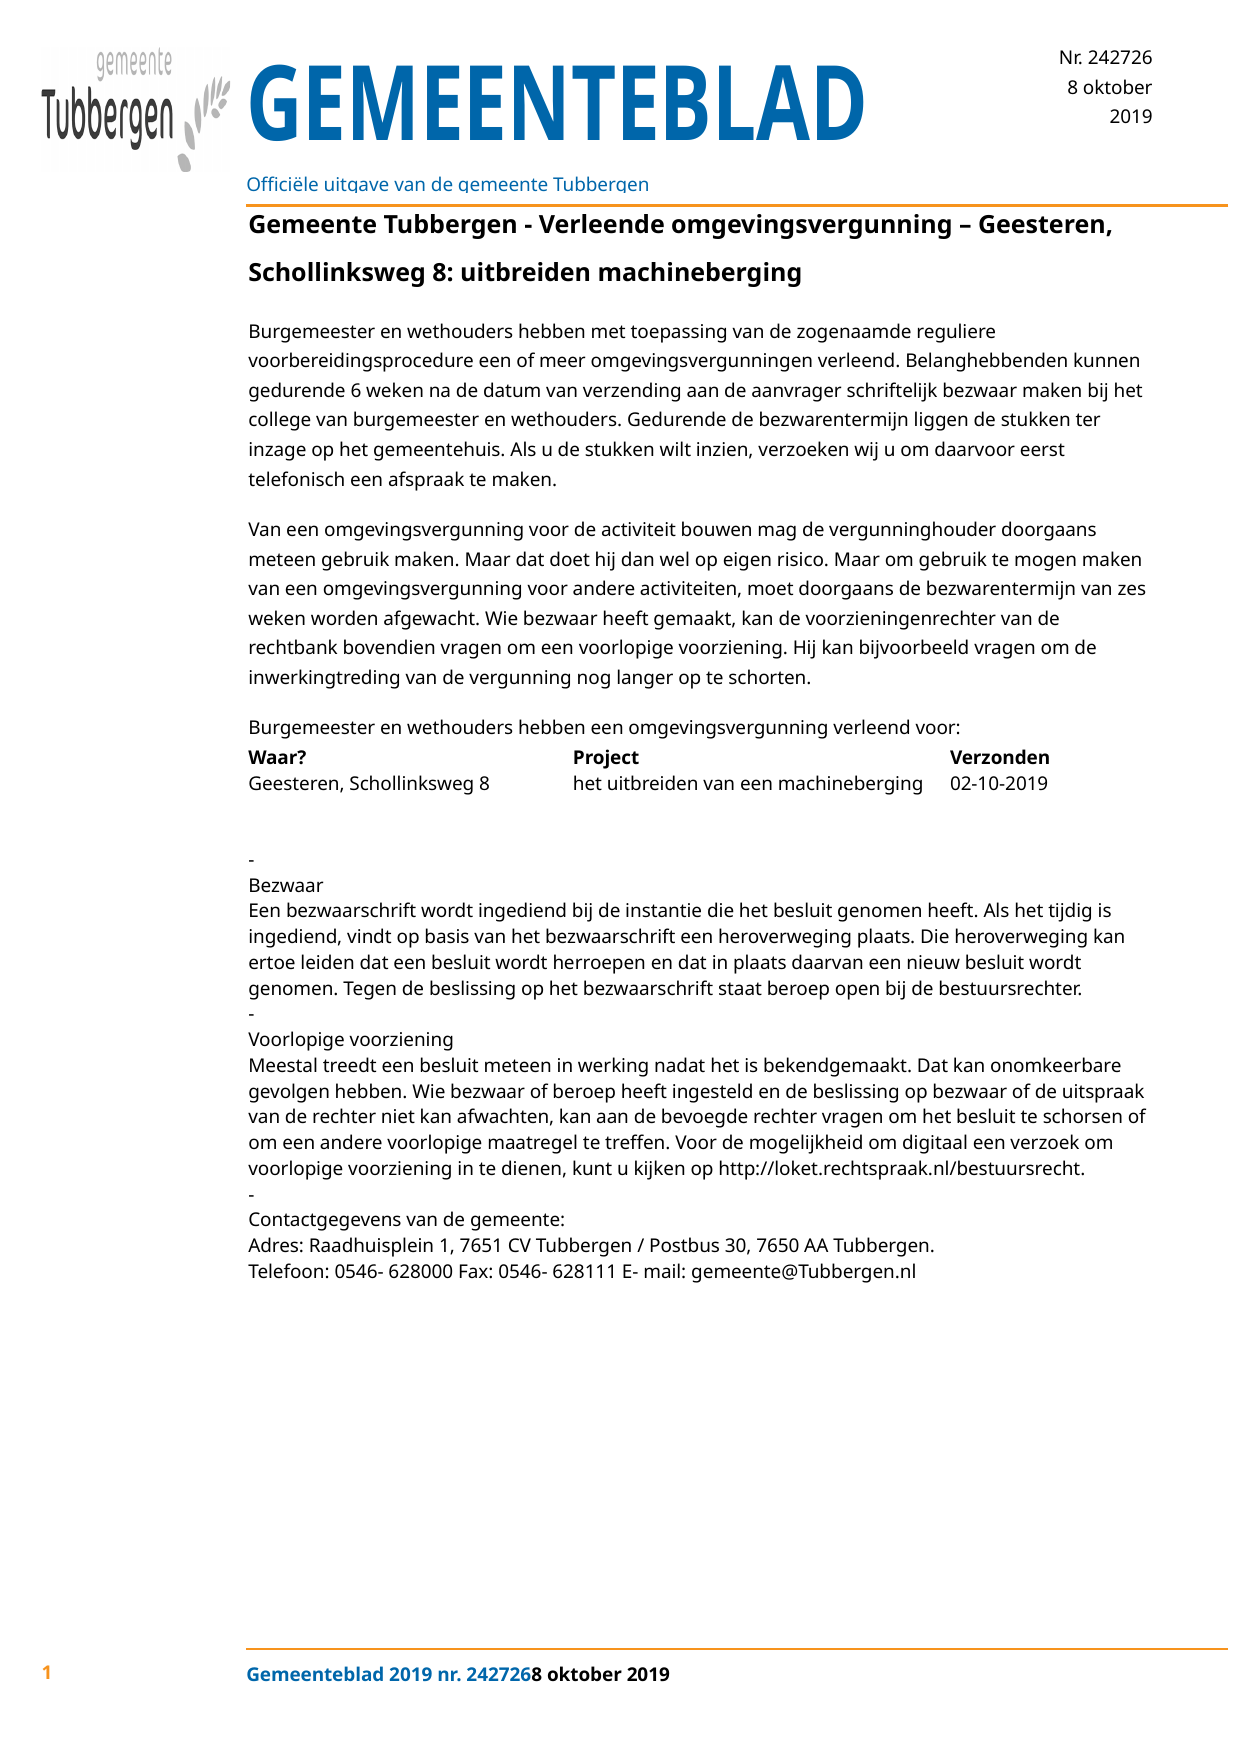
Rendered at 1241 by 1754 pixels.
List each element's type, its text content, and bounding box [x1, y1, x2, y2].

text Telefoon: 0546- 628000 Fax: 0546- 628111 E- mail: gemeente@Tubbergen.nl [248, 1258, 1152, 1284]
text Contactgegevens van de gemeente: [248, 1206, 1152, 1232]
text Meestal treedt een besluit meteen in werking nadat het is bekendgemaakt. Dat kan onomkeerbare gevolgen hebben. Wie bezwaar of beroep heeft ingesteld en de beslissing op bezwaar of de uitspraak van de rechter niet kan afwachten, kan aan de bevoegde rechter vragen om het besluit te schorsen of om een andere voorlopige maatregel te treffen. Voor de mogelijkheid om digitaal een verzoek om voorlopige voorziening in te dienen, kunt u kijken op http://loket.rechtspraak.nl/bestuursrecht. [248, 1052, 1152, 1181]
text - [248, 1001, 1152, 1026]
table_cell 02-10-2019 [950, 770, 1152, 796]
table_header Project [573, 744, 950, 770]
text Bezwaar [248, 872, 1152, 898]
table_header Verzonden [950, 744, 1152, 770]
text - [248, 846, 1152, 872]
text Adres: Raadhuisplein 1, 7651 CV Tubbergen / Postbus 30, 7650 AA Tubbergen. [248, 1232, 1152, 1258]
table_header Waar? [248, 744, 573, 770]
text Van een omgevingsvergunning voor de activiteit bouwen mag de vergunninghouder doorgaans meteen gebruik maken. Maar dat doet hij dan wel op eigen risico. Maar om gebruik te mogen maken van een omgevingsvergunning voor andere activiteiten, moet doorgaans de bezwarentermijn van zes weken worden afgewacht. Wie bezwaar heeft gemaakt, kan de voorzieningenrechter van de rechtbank bovendien vragen om een voorlopige voorziening. Hij kan bijvoorbeeld vragen om de inwerkingtreding van de vergunning nog langer op te schorten. [248, 516, 1152, 690]
picture [41, 47, 231, 172]
table_header [248, 799, 575, 825]
text Voorlopige voorziening [248, 1026, 1152, 1052]
text Burgemeester en wethouders hebben een omgevingsvergunning verleend voor: [248, 714, 1152, 740]
text Gemeente Tubbergen - Verleende omgevingsvergunning – Geesteren, Schollinksweg 8: uitbreiden machineberging [248, 207, 1152, 288]
table_cell het uitbreiden van een machineberging [573, 770, 950, 796]
text Een bezwaarschrift wordt ingediend bij de instantie die het besluit genomen heeft. Als het tijdig is ingediend, vindt op basis van het bezwaarschrift een heroverweging plaats. Die heroverweging kan ertoe leiden dat een besluit wordt herroepen en dat in plaats daarvan een nieuw besluit wordt genomen. Tegen de beslissing op het bezwaarschrift staat beroep open bij de bestuursrechter. [248, 898, 1152, 1001]
text Burgemeester en wethouders hebben met toepassing van de zogenaamde reguliere voorbereidingsprocedure een of meer omgevingsvergunningen verleend. Belanghebbenden kunnen gedurende 6 weken na de datum van verzending aan de aanvrager schriftelijk bezwaar maken bij het college van burgemeester en wethouders. Gedurende de bezwarentermijn liggen de stukken ter inzage op het gemeentehuis. Als u de stukken wilt inzien, verzoeken wij u om daarvoor eerst telefonisch een afspraak te maken. [248, 318, 1152, 492]
text - [248, 1181, 1152, 1206]
table_header [575, 799, 954, 825]
table_header [954, 799, 1152, 825]
table_cell Geesteren, Schollinksweg 8 [248, 770, 573, 796]
